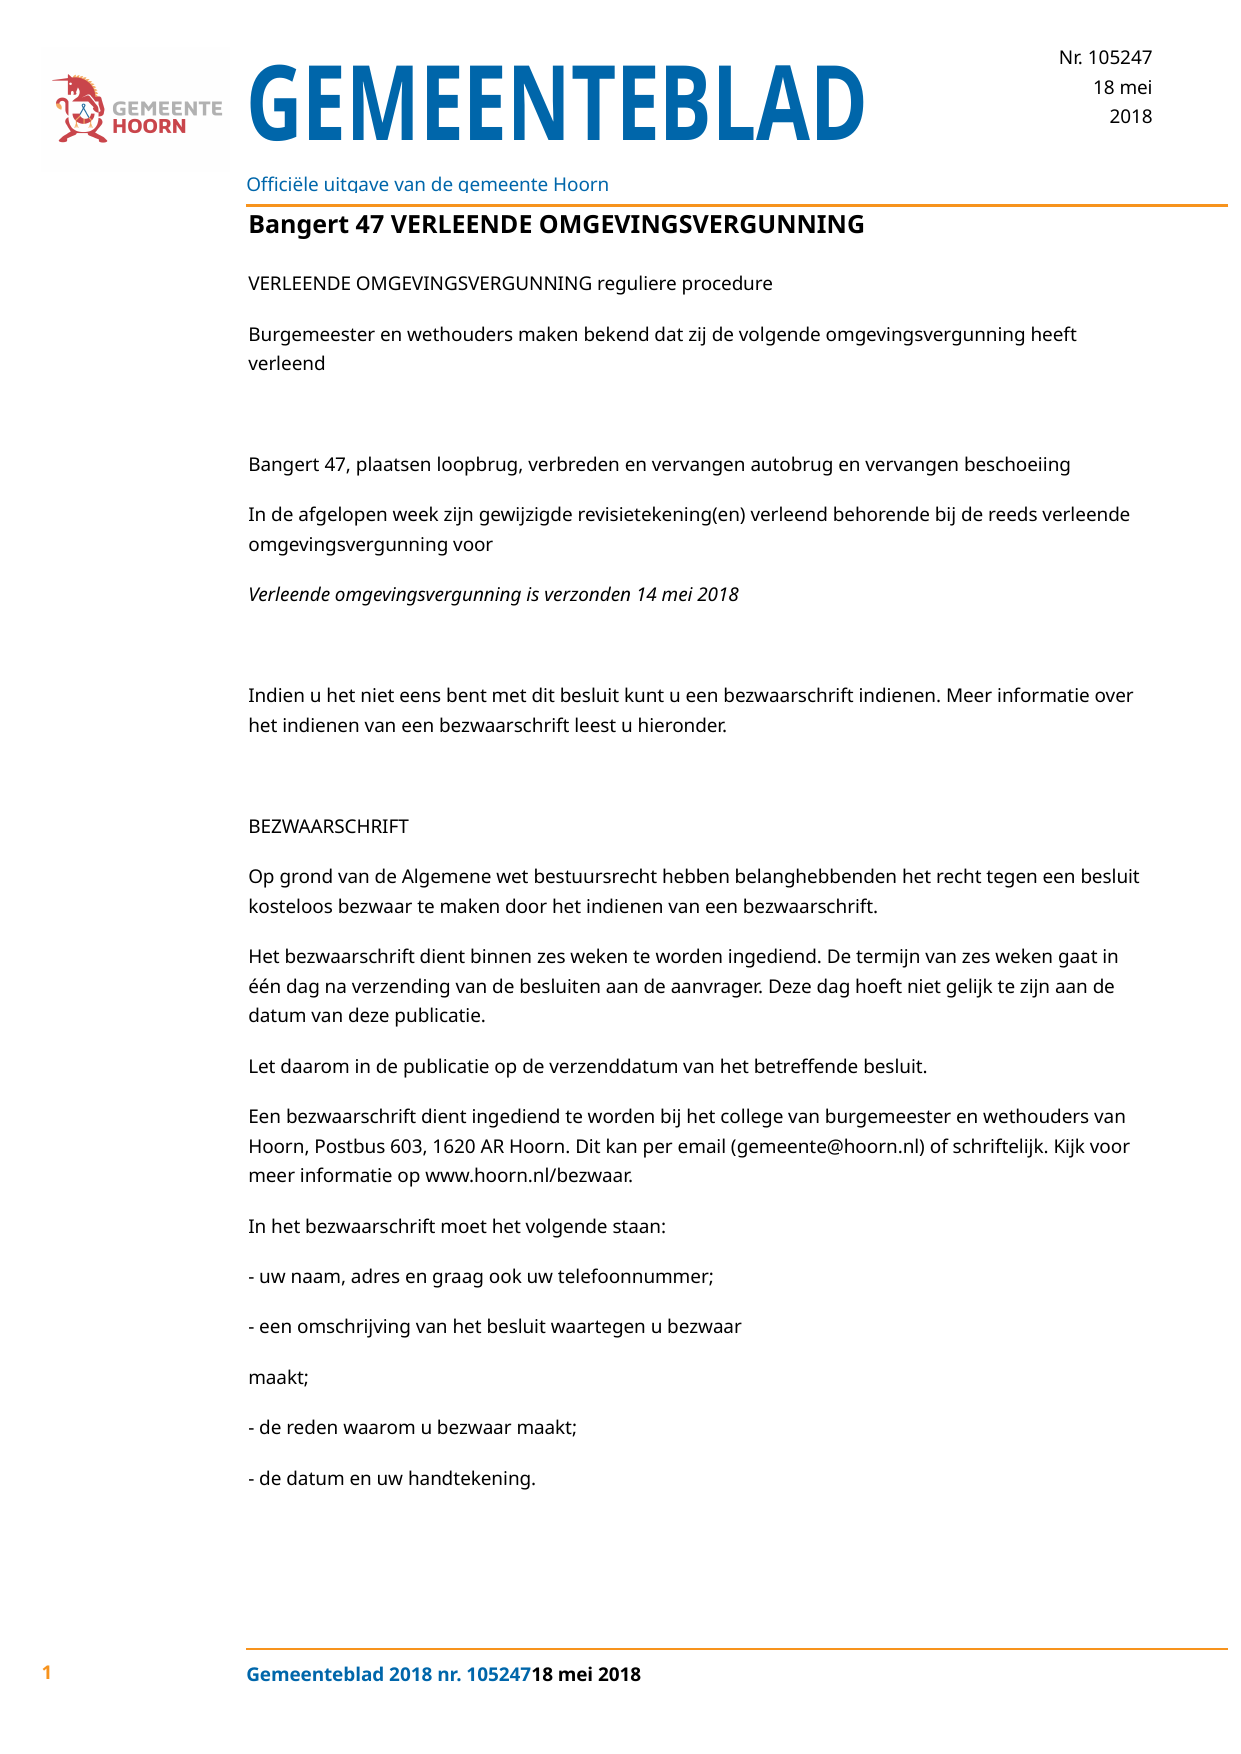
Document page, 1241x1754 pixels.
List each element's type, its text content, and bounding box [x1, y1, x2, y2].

text In de afgelopen week zijn gewijzigde revisietekening(en) verleend behorende bij de reeds verleende omgevingsvergunning voor [248, 502, 1152, 557]
text VERLEENDE OMGEVINGSVERGUNNING reguliere procedure [248, 270, 1152, 296]
text maakt; [248, 1364, 1152, 1390]
text - de datum en uw handtekening. [248, 1465, 1152, 1491]
text Indien u het niet eens bent met dit besluit kunt u een bezwaarschrift indienen. Meer informatie over het indienen van een bezwaarschrift leest u hieronder. [248, 682, 1152, 738]
text Let daarom in de publicatie op de verzenddatum van het betreffende besluit. [248, 1053, 1152, 1078]
text BEZWAARSCHRIFT [248, 813, 1152, 838]
text Bangert 47 VERLEENDE OMGEVINGSVERGUNNING [248, 207, 1152, 241]
text - de reden waarom u bezwaar maakt; [248, 1414, 1152, 1440]
text Bangert 47, plaatsen loopbrug, verbreden en vervangen autobrug en vervangen beschoeiing [248, 451, 1152, 477]
picture [41, 47, 231, 172]
text Een bezwaarschrift dient ingediend te worden bij het college van burgemeester en wethouders van Hoorn, Postbus 603, 1620 AR Hoorn. Dit kan per email (gemeente@hoorn.nl) of schriftelijk. Kijk voor meer informatie op www.hoorn.nl/bezwaar. [248, 1103, 1152, 1188]
text - uw naam, adres en graag ook uw telefoonnummer; [248, 1263, 1152, 1289]
text - een omschrijving van het besluit waartegen u bezwaar [248, 1314, 1152, 1339]
text Verleende omgevingsvergunning is verzonden 14 mei 2018 [248, 582, 1152, 607]
text Op grond van de Algemene wet bestuursrecht hebben belanghebbenden het recht tegen een besluit kosteloos bezwaar te maken door het indienen van een bezwaarschrift. [248, 863, 1152, 918]
text Het bezwaarschrift dient binnen zes weken te worden ingediend. De termijn van zes weken gaat in één dag na verzending van de besluiten aan de aanvrager. Deze dag hoeft niet gelijk te zijn aan de datum van deze publicatie. [248, 943, 1152, 1028]
text Burgemeester en wethouders maken bekend dat zij de volgende omgevingsvergunning heeft verleend [248, 321, 1152, 376]
text In het bezwaarschrift moet het volgende staan: [248, 1213, 1152, 1238]
